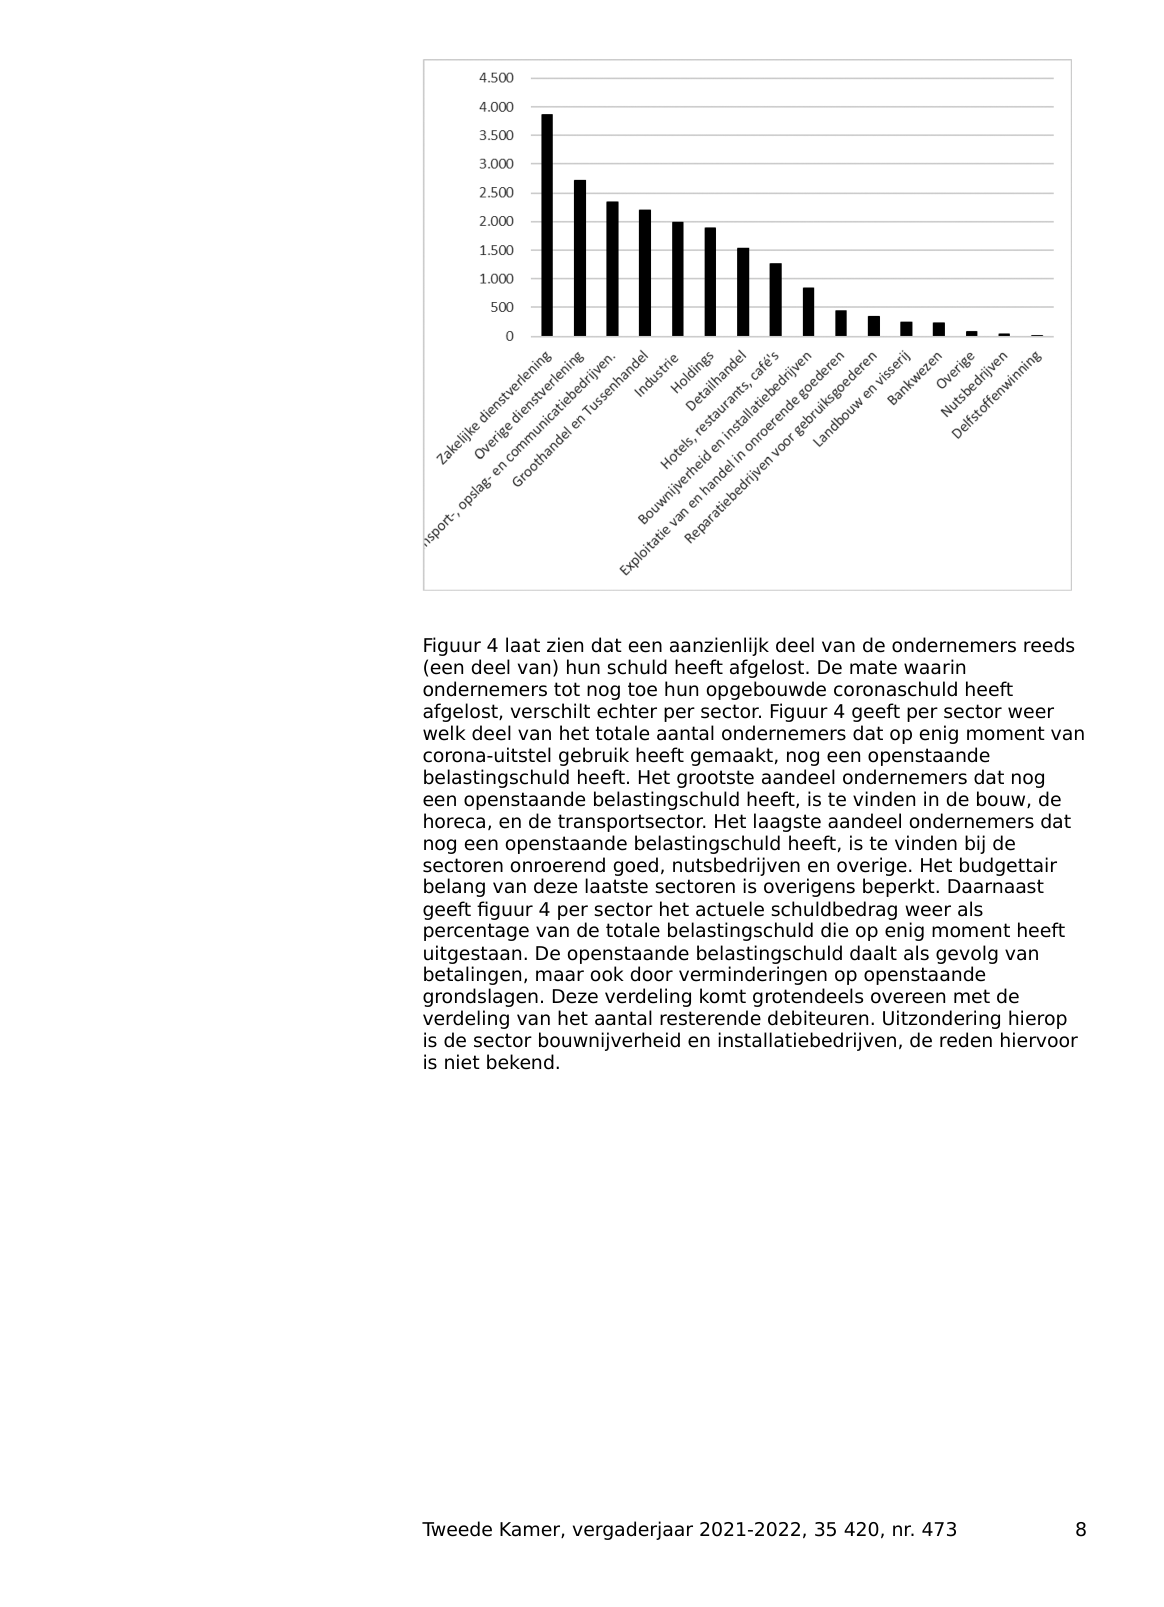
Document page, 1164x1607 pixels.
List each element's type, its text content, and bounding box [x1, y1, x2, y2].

picture [422, 59, 1072, 591]
text Figuur 4 laat zien dat een aanzienlijk deel van de ondernemers reeds (een deel van) hun schuld heeft afgelost. De mate waarin ondernemers tot nog toe hun opgebouwde coronaschuld heeft afgelost, verschilt echter per sector. Figuur 4 geeft per sector weer welk deel van het totale aantal ondernemers dat op enig moment van corona-uitstel gebruik heeft gemaakt, nog een openstaande belastingschuld heeft. Het grootste aandeel ondernemers dat nog een openstaande belastingschuld heeft, is te vinden in de bouw, de horeca, en de transportsector. Het laagste aandeel ondernemers dat nog een openstaande belastingschuld heeft, is te vinden bij de sectoren onroerend goed, nutsbedrijven en overige. Het budgettair belang van deze laatste sectoren is overigens beperkt. Daarnaast geeft figuur 4 per sector het actuele schuldbedrag weer als percentage van de totale belastingschuld die op enig moment heeft uitgestaan. De openstaande belastingschuld daalt als gevolg van betalingen, maar ook door verminderingen op openstaande grondslagen. Deze verdeling komt grotendeels overeen met de verdeling van het aantal resterende debiteuren. Uitzondering hierop is de sector bouwnijverheid en installatiebedrijven, de reden hiervoor is niet bekend. [422, 635, 1087, 1074]
